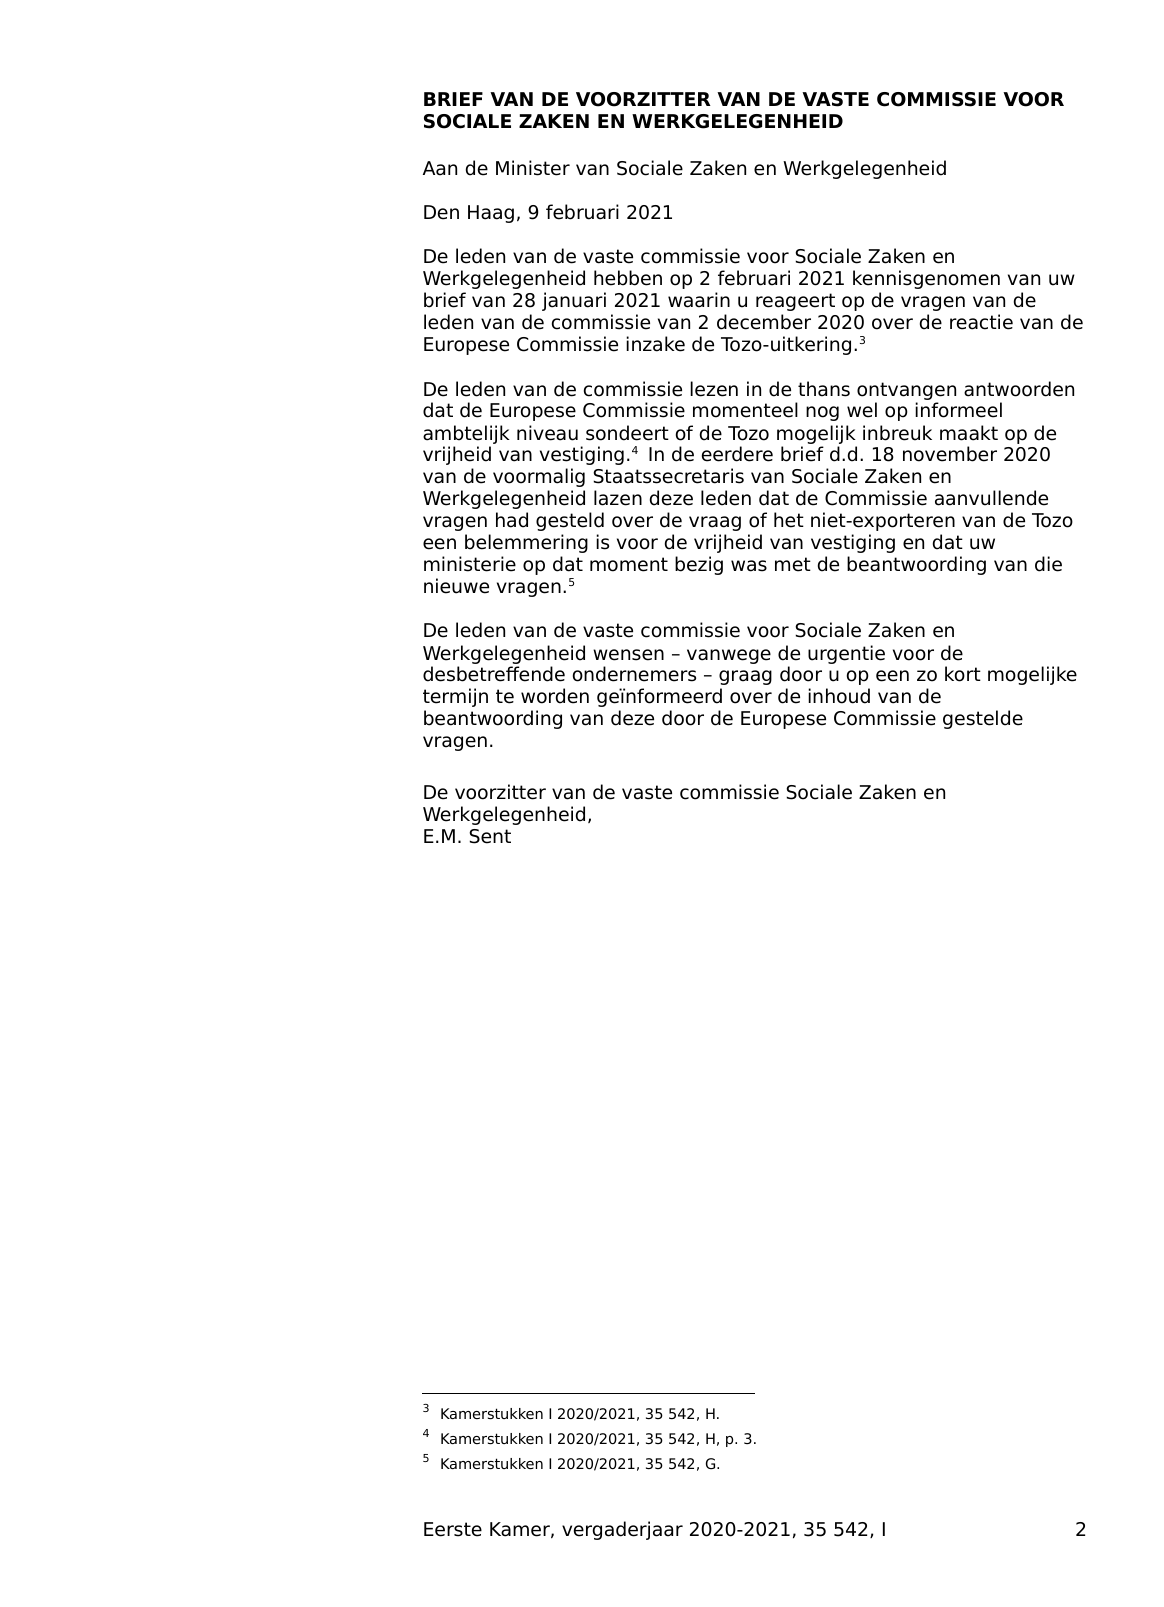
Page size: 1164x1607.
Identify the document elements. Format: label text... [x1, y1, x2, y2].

text De leden van de vaste commissie voor Sociale Zaken en Werkgelegenheid hebben op 2 februari 2021 kennisgenomen van uw brief van 28 januari 2021 waarin u reageert op de vragen van de leden van de commissie van 2 december 2020 over de reactie van de Europese Commissie inzake de Tozo-uitkering. [422, 246, 1087, 356]
text Aan de Minister van Sociale Zaken en Werkgelegenheid [422, 158, 1087, 180]
text Kamerstukken I 2020/2021, 35 542, H, p. 3. [422, 1427, 1087, 1449]
text De leden van de vaste commissie voor Sociale Zaken en Werkgelegenheid wensen – vanwege de urgentie voor de desbetreffende ondernemers – graag door u op een zo kort mogelijke termijn te worden geïnformeerd over de inhoud van de beantwoording van deze door de Europese Commissie gestelde vragen. [422, 620, 1087, 752]
text Den Haag, 9 februari 2021 [422, 202, 1087, 224]
text Kamerstukken I 2020/2021, 35 542, G. [422, 1452, 1087, 1474]
text De leden van de commissie lezen in de thans ontvangen antwoorden dat de Europese Commissie momenteel nog wel op informeel ambtelijk niveau sondeert of de Tozo mogelijk inbreuk maakt op de vrijheid van vestiging. In de eerdere brief d.d. 18 november 2020 van de voormalig Staatssecretaris van Sociale Zaken en Werkgelegenheid lazen deze leden dat de Commissie aanvullende vragen had gesteld over de vraag of het niet-exporteren van de Tozo een belemmering is voor de vrijheid van vestiging en dat uw ministerie op dat moment bezig was met de beantwoording van die nieuwe vragen. [422, 378, 1087, 598]
text Kamerstukken I 2020/2021, 35 542, H. [422, 1402, 1087, 1424]
text De voorzitter van de vaste commissie Sociale Zaken en Werkgelegenheid, E.M. Sent [422, 782, 1087, 848]
subtitle BRIEF VAN DE VOORZITTER VAN DE VASTE COMMISSIE VOOR SOCIALE ZAKEN EN WERKGELEGENHEID [422, 89, 1087, 133]
